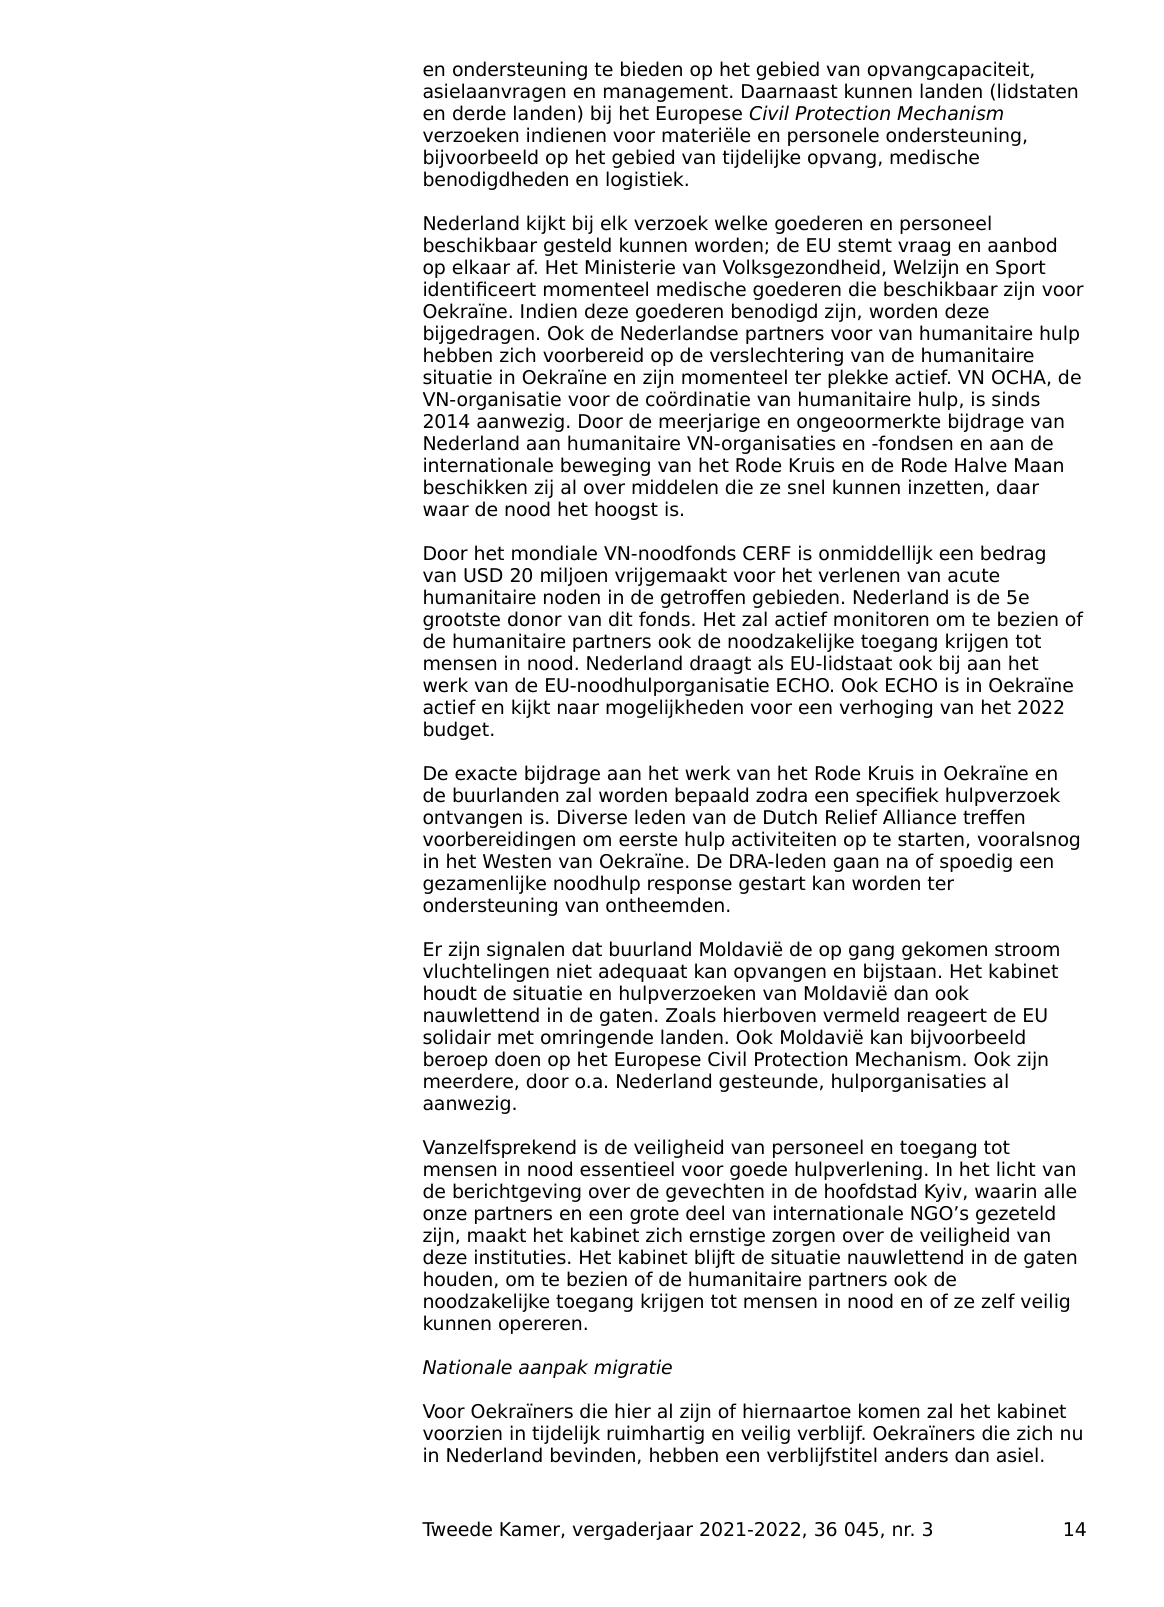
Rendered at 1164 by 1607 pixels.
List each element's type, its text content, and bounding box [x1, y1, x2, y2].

text Vanzelfsprekend is de veiligheid van personeel en toegang tot mensen in nood essentieel voor goede hulpverlening. In het licht van de berichtgeving over de gevechten in de hoofdstad Kyiv, waarin alle onze partners en een grote deel van internationale NGO’s gezeteld zijn, maakt het kabinet zich ernstige zorgen over de veiligheid van deze instituties. Het kabinet blijft de situatie nauwlettend in de gaten houden, om te bezien of de humanitaire partners ook de noodzakelijke toegang krijgen tot mensen in nood en of ze zelf veilig kunnen opereren. [422, 1137, 1087, 1335]
text Nederland kijkt bij elk verzoek welke goederen en personeel beschikbaar gesteld kunnen worden; de EU stemt vraag en aanbod op elkaar af. Het Ministerie van Volksgezondheid, Welzijn en Sport identificeert momenteel medische goederen die beschikbaar zijn voor Oekraïne. Indien deze goederen benodigd zijn, worden deze bijgedragen. Ook de Nederlandse partners voor van humanitaire hulp hebben zich voorbereid op de verslechtering van de humanitaire situatie in Oekraïne en zijn momenteel ter plekke actief. VN OCHA, de VN-organisatie voor de coördinatie van humanitaire hulp, is sinds 2014 aanwezig. Door de meerjarige en ongeoormerkte bijdrage van Nederland aan humanitaire VN-organisaties en -fondsen en aan de internationale beweging van het Rode Kruis en de Rode Halve Maan beschikken zij al over middelen die ze snel kunnen inzetten, daar waar de nood het hoogst is. [422, 213, 1087, 521]
text De exacte bijdrage aan het werk van het Rode Kruis in Oekraïne en de buurlanden zal worden bepaald zodra een specifiek hulpverzoek ontvangen is. Diverse leden van de Dutch Relief Alliance treffen voorbereidingen om eerste hulp activiteiten op te starten, vooralsnog in het Westen van Oekraïne. De DRA-leden gaan na of spoedig een gezamenlijke noodhulp response gestart kan worden ter ondersteuning van ontheemden. [422, 763, 1087, 917]
text Er zijn signalen dat buurland Moldavië de op gang gekomen stroom vluchtelingen niet adequaat kan opvangen en bijstaan. Het kabinet houdt de situatie en hulpverzoeken van Moldavië dan ook nauwlettend in de gaten. Zoals hierboven vermeld reageert de EU solidair met omringende landen. Ook Moldavië kan bijvoorbeeld beroep doen op het Europese Civil Protection Mechanism. Ook zijn meerdere, door o.a. Nederland gesteunde, hulporganisaties al aanwezig. [422, 939, 1087, 1115]
subtitle Nationale aanpak migratie [422, 1357, 1087, 1379]
text en ondersteuning te bieden op het gebied van opvangcapaciteit, asielaanvragen en management. Daarnaast kunnen landen (lidstaten en derde landen) bij het Europese Civil Protection Mechanism verzoeken indienen voor materiële en personele ondersteuning, bijvoorbeeld op het gebied van tijdelijke opvang, medische benodigdheden en logistiek. [422, 59, 1087, 191]
text Voor Oekraïners die hier al zijn of hiernaartoe komen zal het kabinet voorzien in tijdelijk ruimhartig en veilig verblijf. Oekraïners die zich nu in Nederland bevinden, hebben een verblijfstitel anders dan asiel. [422, 1401, 1087, 1467]
text Door het mondiale VN-noodfonds CERF is onmiddellijk een bedrag van USD 20 miljoen vrijgemaakt voor het verlenen van acute humanitaire noden in de getroffen gebieden. Nederland is de 5e grootste donor van dit fonds. Het zal actief monitoren om te bezien of de humanitaire partners ook de noodzakelijke toegang krijgen tot mensen in nood. Nederland draagt als EU-lidstaat ook bij aan het werk van de EU-noodhulporganisatie ECHO. Ook ECHO is in Oekraïne actief en kijkt naar mogelijkheden voor een verhoging van het 2022 budget. [422, 543, 1087, 741]
